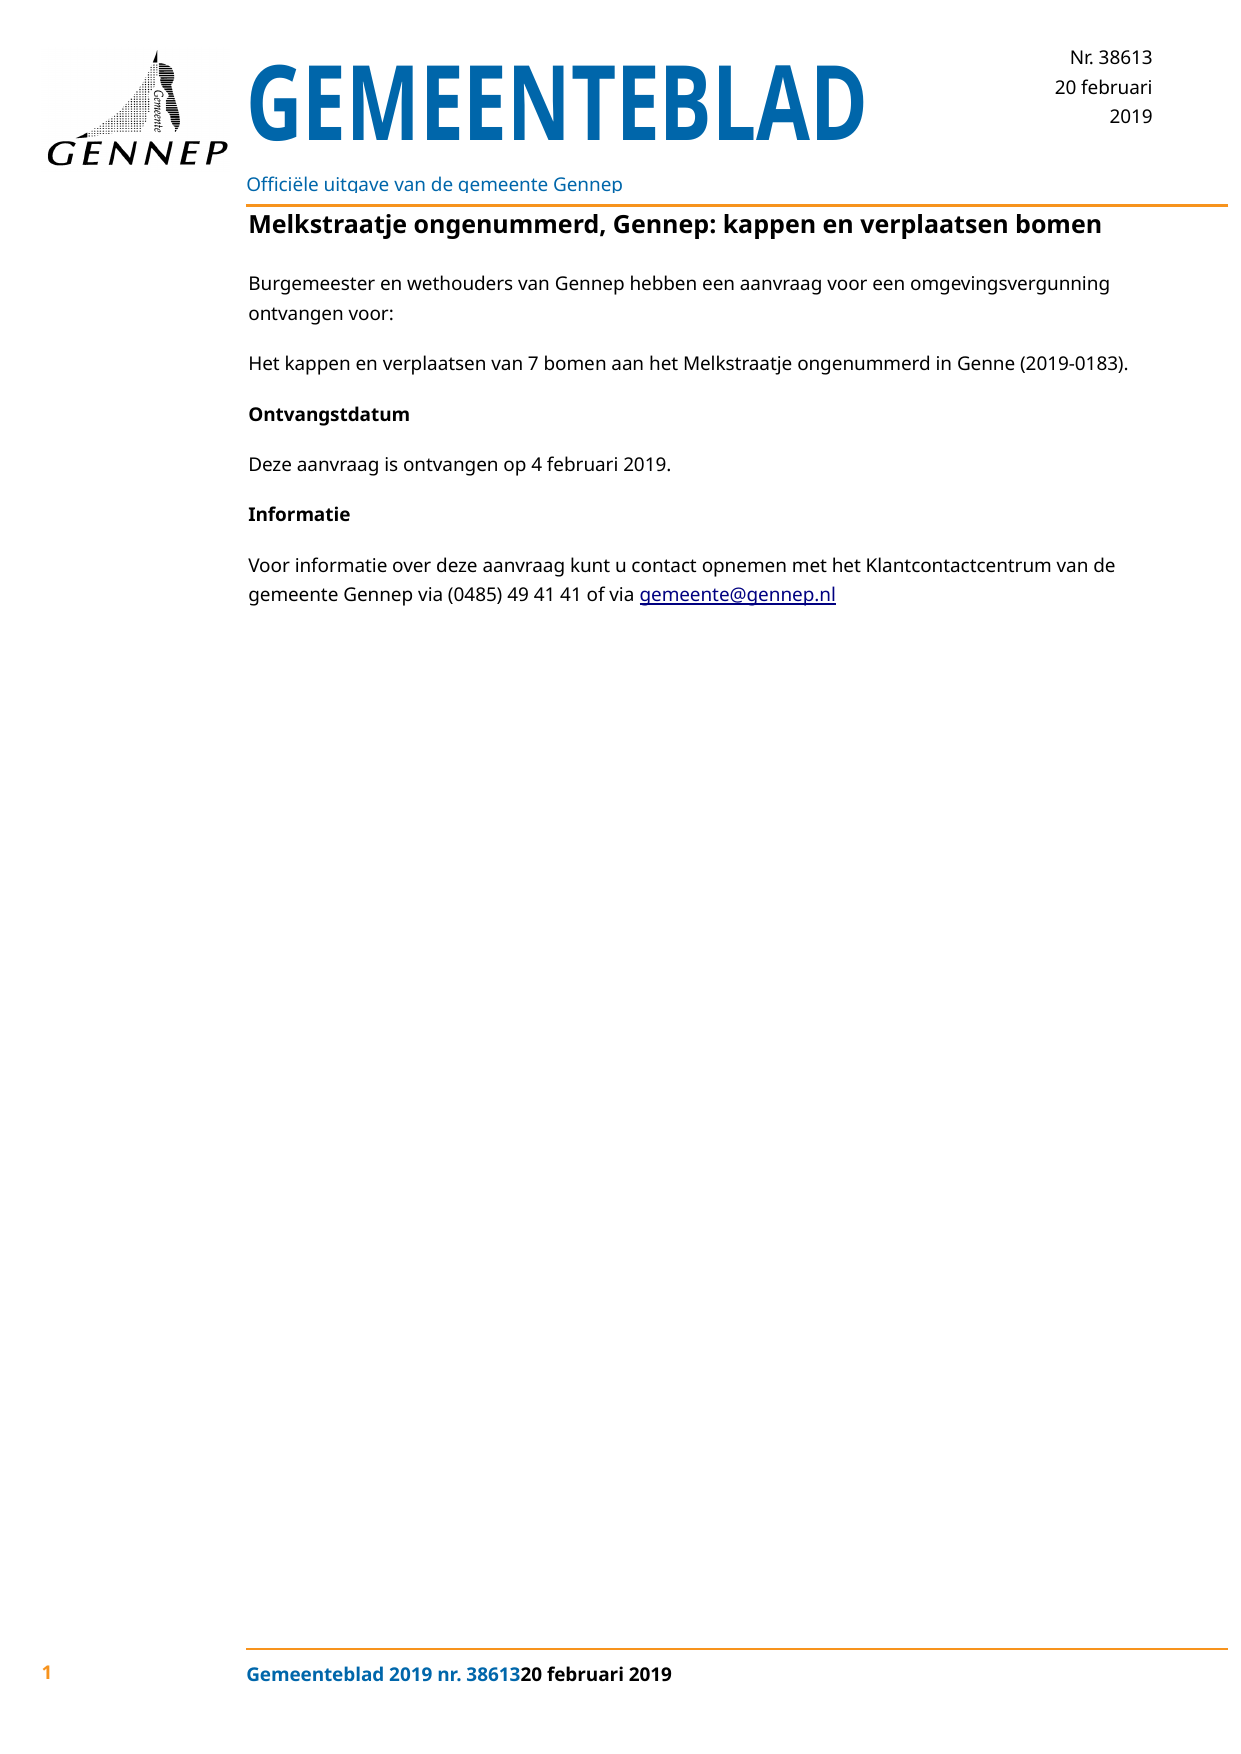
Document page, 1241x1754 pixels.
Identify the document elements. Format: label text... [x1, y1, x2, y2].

text Burgemeester en wethouders van Gennep hebben een aanvraag voor een omgevingsvergunning ontvangen voor: [248, 270, 1152, 326]
text Melkstraatje ongenummerd, Gennep: kappen en verplaatsen bomen [248, 207, 1152, 241]
text Voor informatie over deze aanvraag kunt u contact opnemen met het Klantcontactcentrum van de gemeente Gennep via (0485) 49 41 41 of via gemeente@gennep.nl [248, 552, 1152, 607]
picture [41, 47, 231, 172]
text Het kappen en verplaatsen van 7 bomen aan het Melkstraatje ongenummerd in Genne (2019-0183). [248, 350, 1152, 376]
text Deze aanvraag is ontvangen op 4 februari 2019. [248, 451, 1152, 477]
text Ontvangstdatum [248, 401, 1152, 426]
text Informatie [248, 502, 1152, 527]
